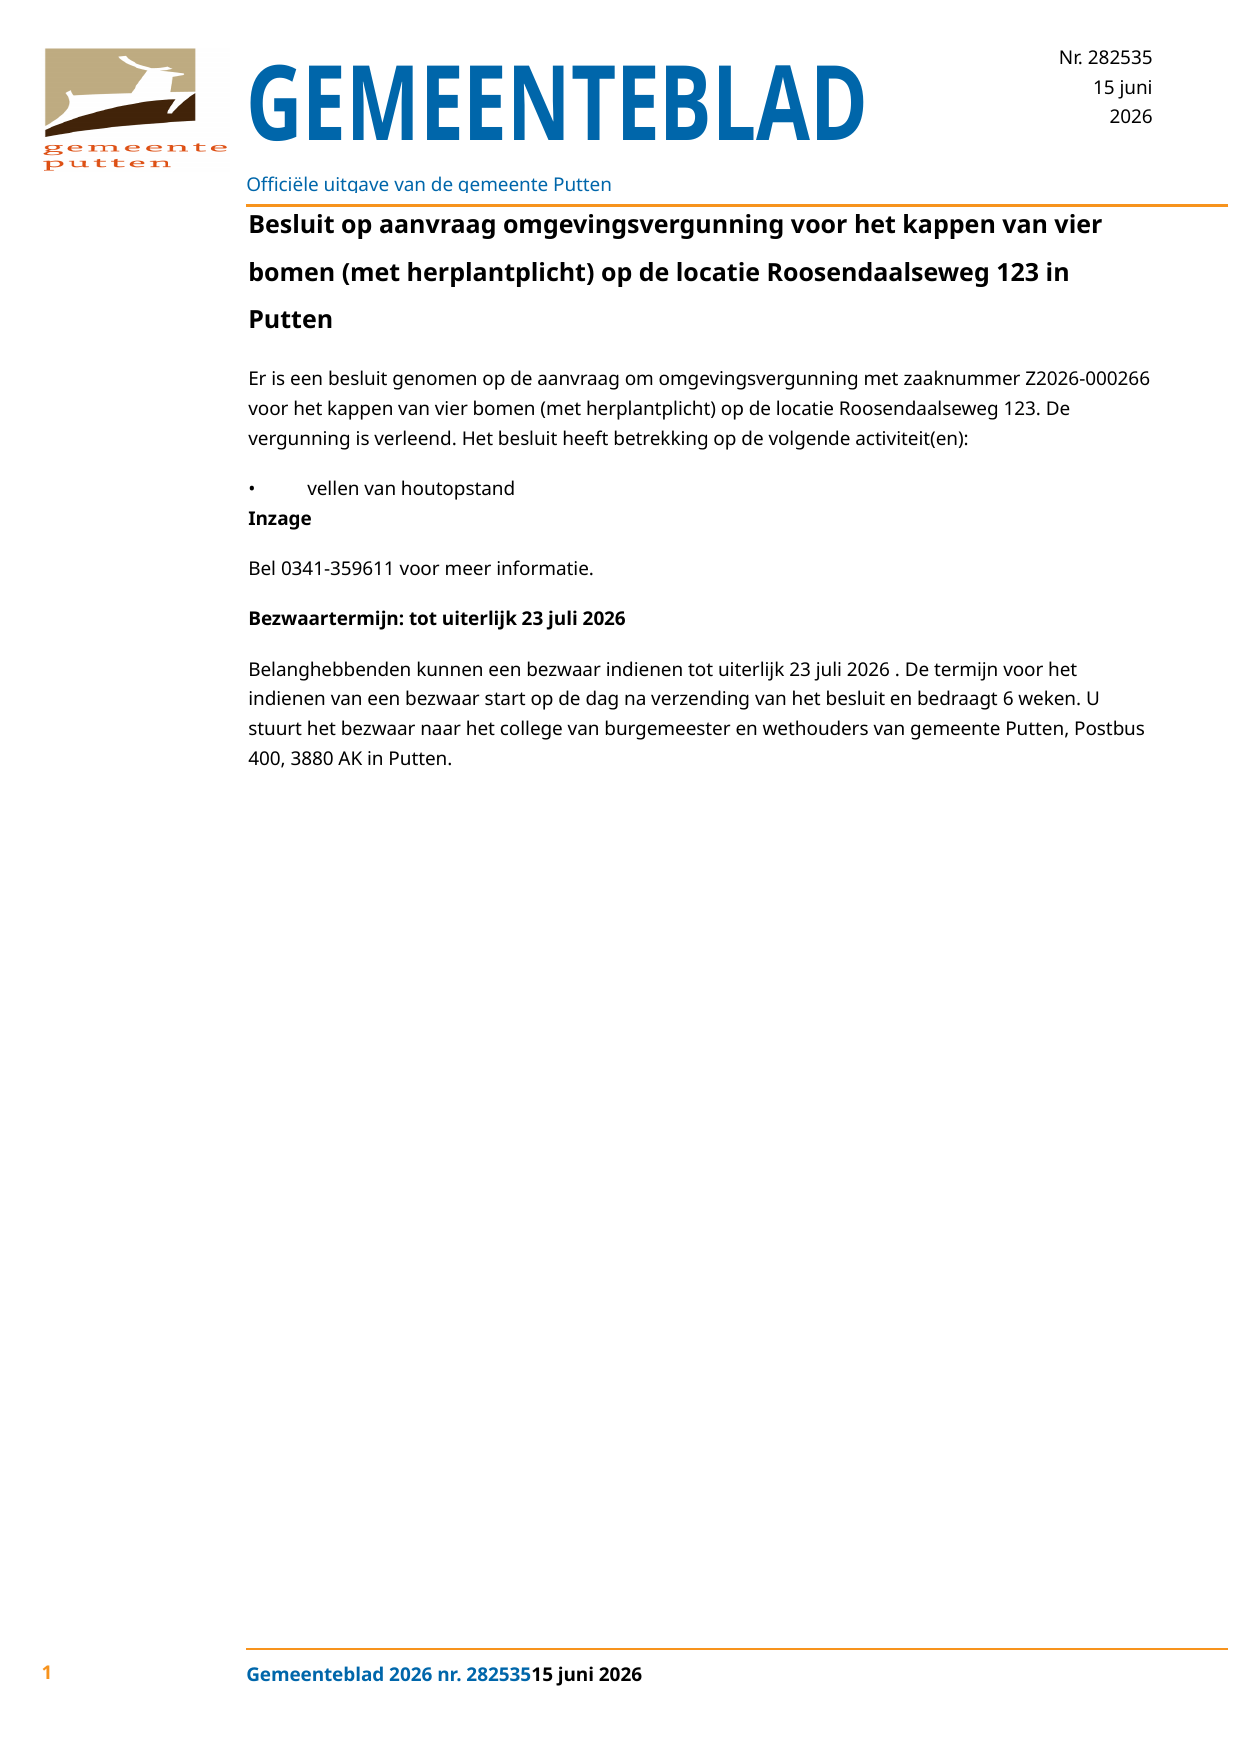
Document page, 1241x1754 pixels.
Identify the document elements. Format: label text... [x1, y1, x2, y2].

text Inzage [248, 505, 1152, 530]
text Bezwaartermijn: tot uiterlijk 23 juli 2026 [248, 606, 1152, 631]
text Belanghebbenden kunnen een bezwaar indienen tot uiterlijk 23 juli 2026 . De termijn voor het indienen van een bezwaar start op de dag na verzending van het besluit en bedraagt 6 weken. U stuurt het bezwaar naar het college van burgemeester en wethouders van gemeente Putten, Postbus 400, 3880 AK in Putten. [248, 656, 1152, 770]
text Besluit op aanvraag omgevingsvergunning voor het kappen van vier bomen (met herplantplicht) op de locatie Roosendaalseweg 123 in Putten [248, 207, 1152, 336]
text Er is een besluit genomen op de aanvraag om omgevingsvergunning met zaaknummer Z2026-000266 voor het kappen van vier bomen (met herplantplicht) op de locatie Roosendaalseweg 123. De vergunning is verleend. Het besluit heeft betrekking op de volgende activiteit(en): [248, 366, 1152, 450]
text Bel 0341-359611 voor meer informatie. [248, 555, 1152, 581]
picture [41, 47, 231, 172]
list vellen van houtopstand [248, 475, 1152, 501]
